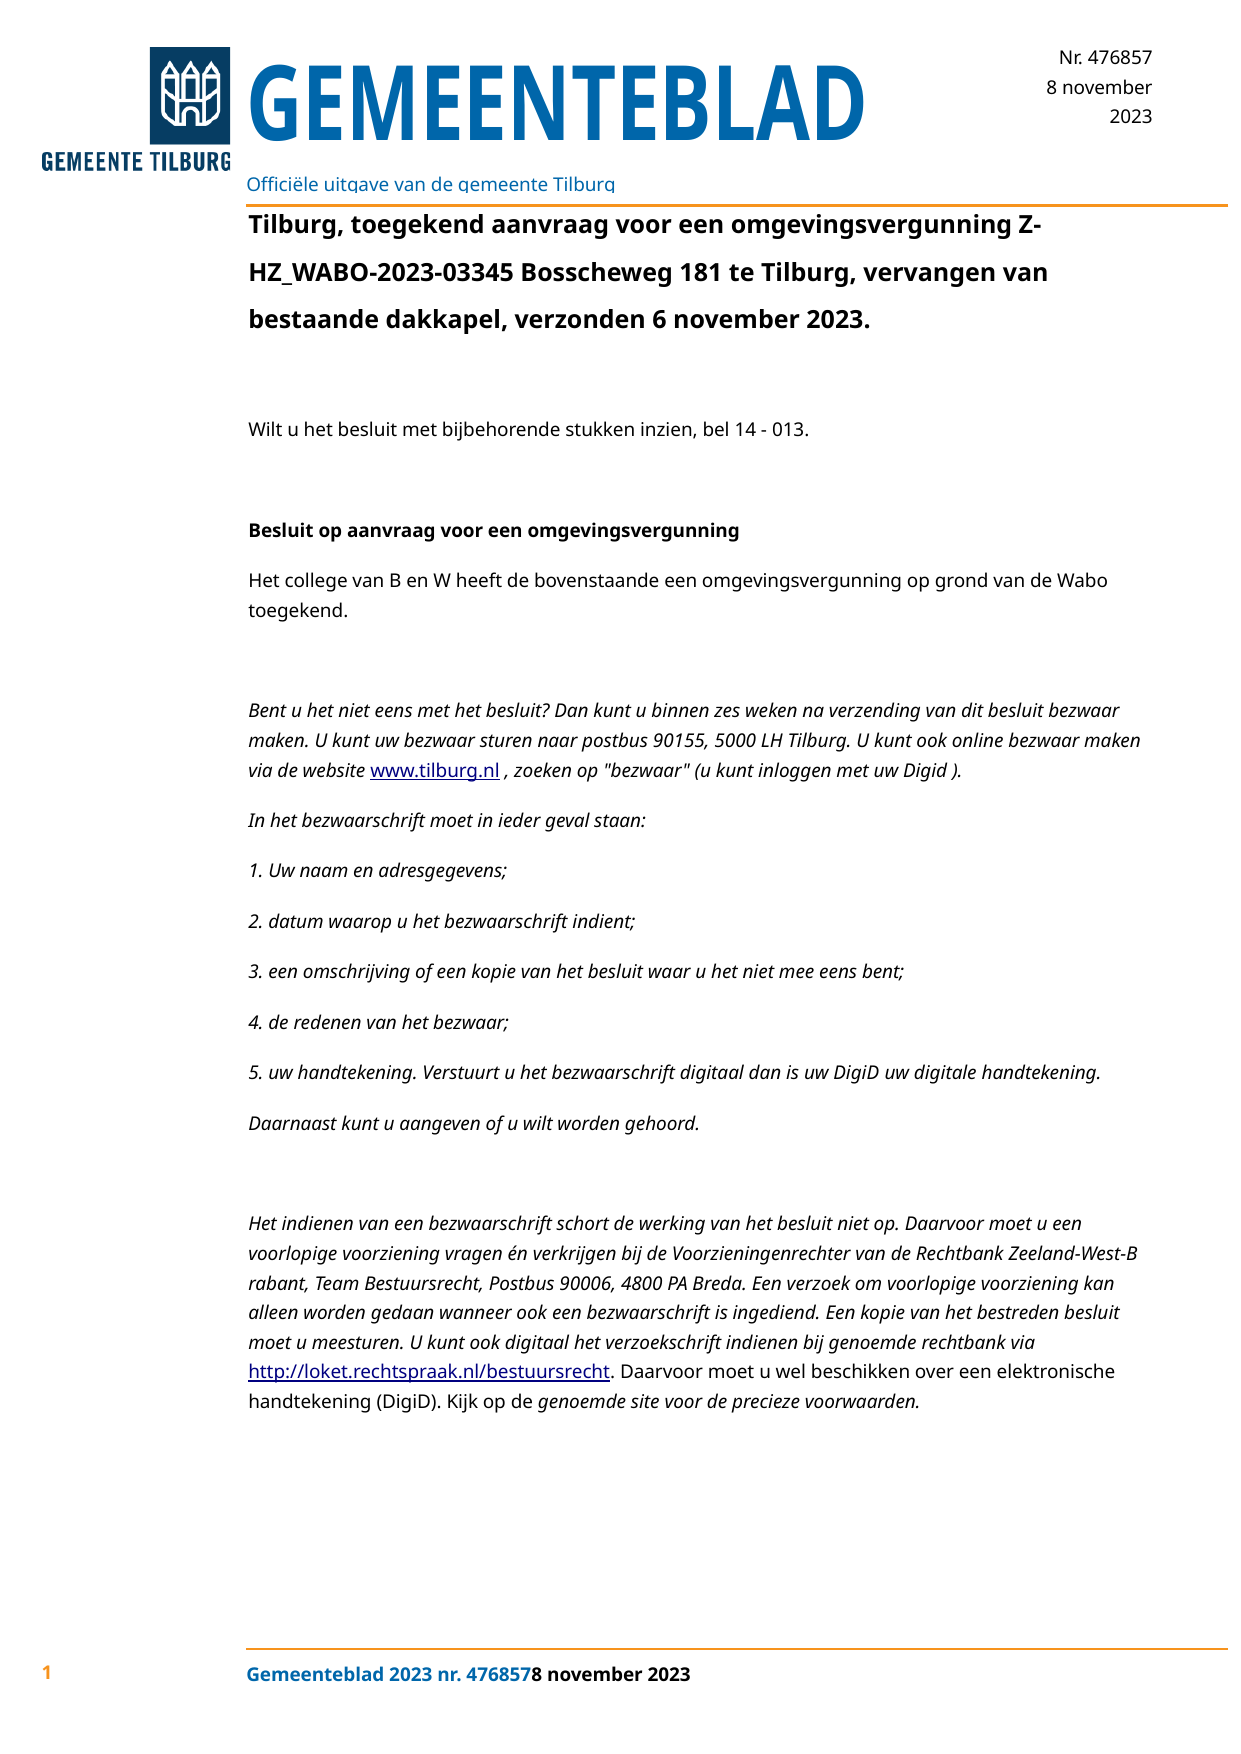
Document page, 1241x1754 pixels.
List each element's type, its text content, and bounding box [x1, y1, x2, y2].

text Het indienen van een bezwaarschrift schort de werking van het besluit niet op. Daarvoor moet u een voorlopige voorziening vragen én verkrijgen bij de Voorzieningenrechter van de Rechtbank Zeeland-West-B rabant, Team Bestuursrecht, Postbus 90006, 4800 PA Breda. Een verzoek om voorlopige voorziening kan alleen worden gedaan wanneer ook een bezwaarschrift is ingediend. Een kopie van het bestreden besluit moet u meesturen. U kunt ook digitaal het verzoekschrift indienen bij genoemde rechtbank via http://loket.rechtspraak.nl/bestuursrecht. Daarvoor moet u wel beschikken over een elektronische handtekening (DigiD). Kijk op de genoemde site voor de precieze voorwaarden. [248, 1211, 1152, 1414]
text 4. de redenen van het bezwaar; [248, 1009, 1152, 1034]
text 1. Uw naam en adresgegevens; [248, 858, 1152, 883]
text 5. uw handtekening. Verstuurt u het bezwaarschrift digitaal dan is uw DigiD uw digitale handtekening. [248, 1059, 1152, 1085]
text 3. een omschrijving of een kopie van het besluit waar u het niet mee eens bent; [248, 958, 1152, 984]
text 2. datum waarop u het bezwaarschrift indient; [248, 908, 1152, 934]
text In het bezwaarschrift moet in ieder geval staan: [248, 807, 1152, 833]
text Tilburg, toegekend aanvraag voor een omgevingsvergunning Z-HZ_WABO-2023-03345 Bosscheweg 181 te Tilburg, vervangen van bestaande dakkapel, verzonden 6 november 2023. [248, 207, 1152, 336]
picture [41, 47, 231, 172]
text Het college van B en W heeft de bovenstaande een omgevingsvergunning op grond van de Wabo toegekend. [248, 567, 1152, 622]
text Bent u het niet eens met het besluit? Dan kunt u binnen zes weken na verzending van dit besluit bezwaar maken. U kunt uw bezwaar sturen naar postbus 90155, 5000 LH Tilburg. U kunt ook online bezwaar maken via de website www.tilburg.nl , zoeken op "bezwaar" (u kunt inloggen met uw Digid ). [248, 698, 1152, 782]
text Daarnaast kunt u aangeven of u wilt worden gehoord. [248, 1110, 1152, 1135]
text Wilt u het besluit met bijbehorende stukken inzien, bel 14 - 013. [248, 416, 1152, 442]
text Besluit op aanvraag voor een omgevingsvergunning [248, 517, 1152, 542]
